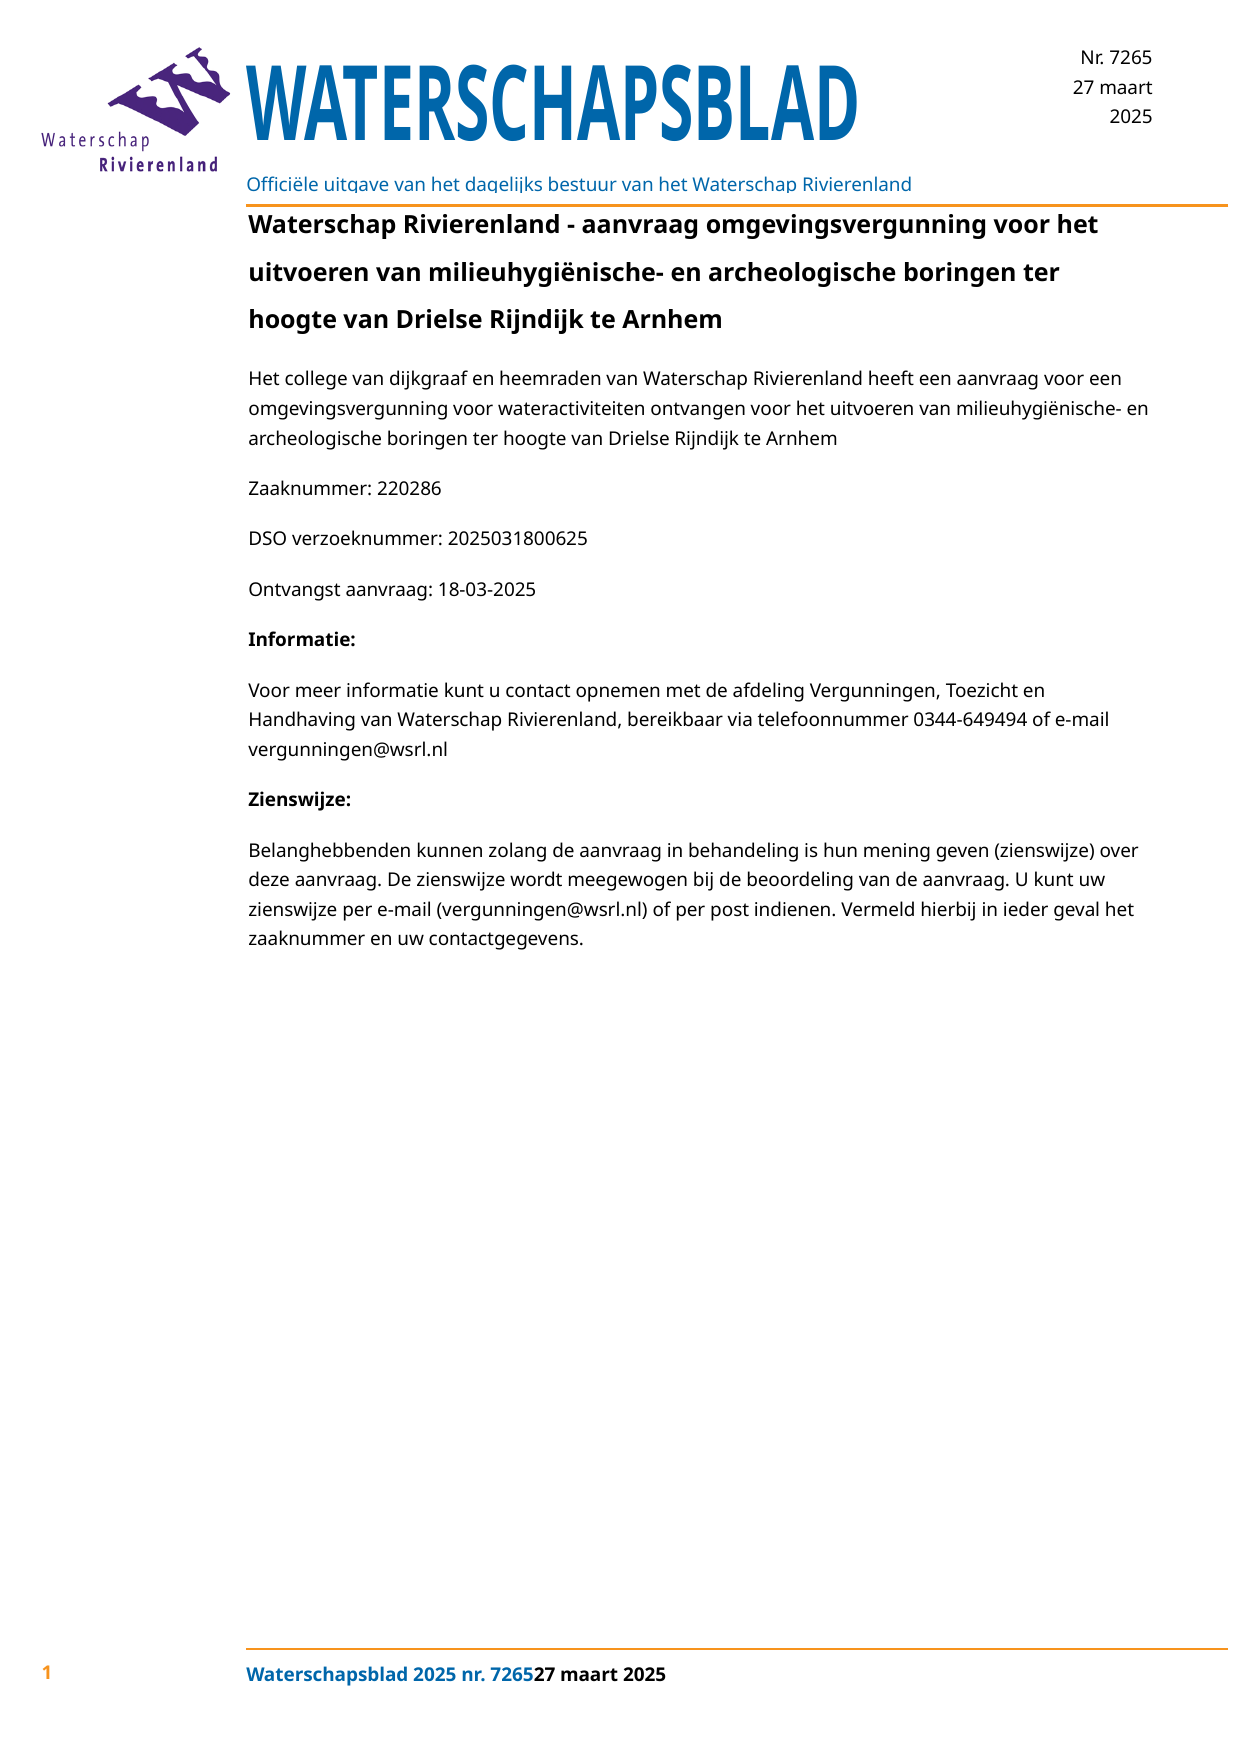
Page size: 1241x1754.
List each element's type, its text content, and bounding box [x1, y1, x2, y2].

text DSO verzoeknummer: 2025031800625 [248, 526, 1152, 551]
text Informatie: [248, 626, 1152, 652]
text Waterschap Rivierenland - aanvraag omgevingsvergunning voor het uitvoeren van milieuhygiënische- en archeologische boringen ter hoogte van Drielse Rijndijk te Arnhem [248, 207, 1152, 336]
text Voor meer informatie kunt u contact opnemen met de afdeling Vergunningen, Toezicht en Handhaving van Waterschap Rivierenland, bereikbaar via telefoonnummer 0344-649494 of e-mail vergunningen@wsrl.nl [248, 677, 1152, 762]
text Belanghebbenden kunnen zolang de aanvraag in behandeling is hun mening geven (zienswijze) over deze aanvraag. De zienswijze wordt meegewogen bij de beoordeling van de aanvraag. U kunt uw zienswijze per e-mail (vergunningen@wsrl.nl) of per post indienen. Vermeld hierbij in ieder geval het zaaknummer en uw contactgegevens. [248, 837, 1152, 951]
text Het college van dijkgraaf en heemraden van Waterschap Rivierenland heeft een aanvraag voor een omgevingsvergunning voor wateractiviteiten ontvangen voor het uitvoeren van milieuhygiënische- en archeologische boringen ter hoogte van Drielse Rijndijk te Arnhem [248, 366, 1152, 450]
text Zaaknummer: 220286 [248, 475, 1152, 501]
text Ontvangst aanvraag: 18-03-2025 [248, 576, 1152, 602]
text Zienswijze: [248, 786, 1152, 812]
picture [41, 47, 231, 172]
